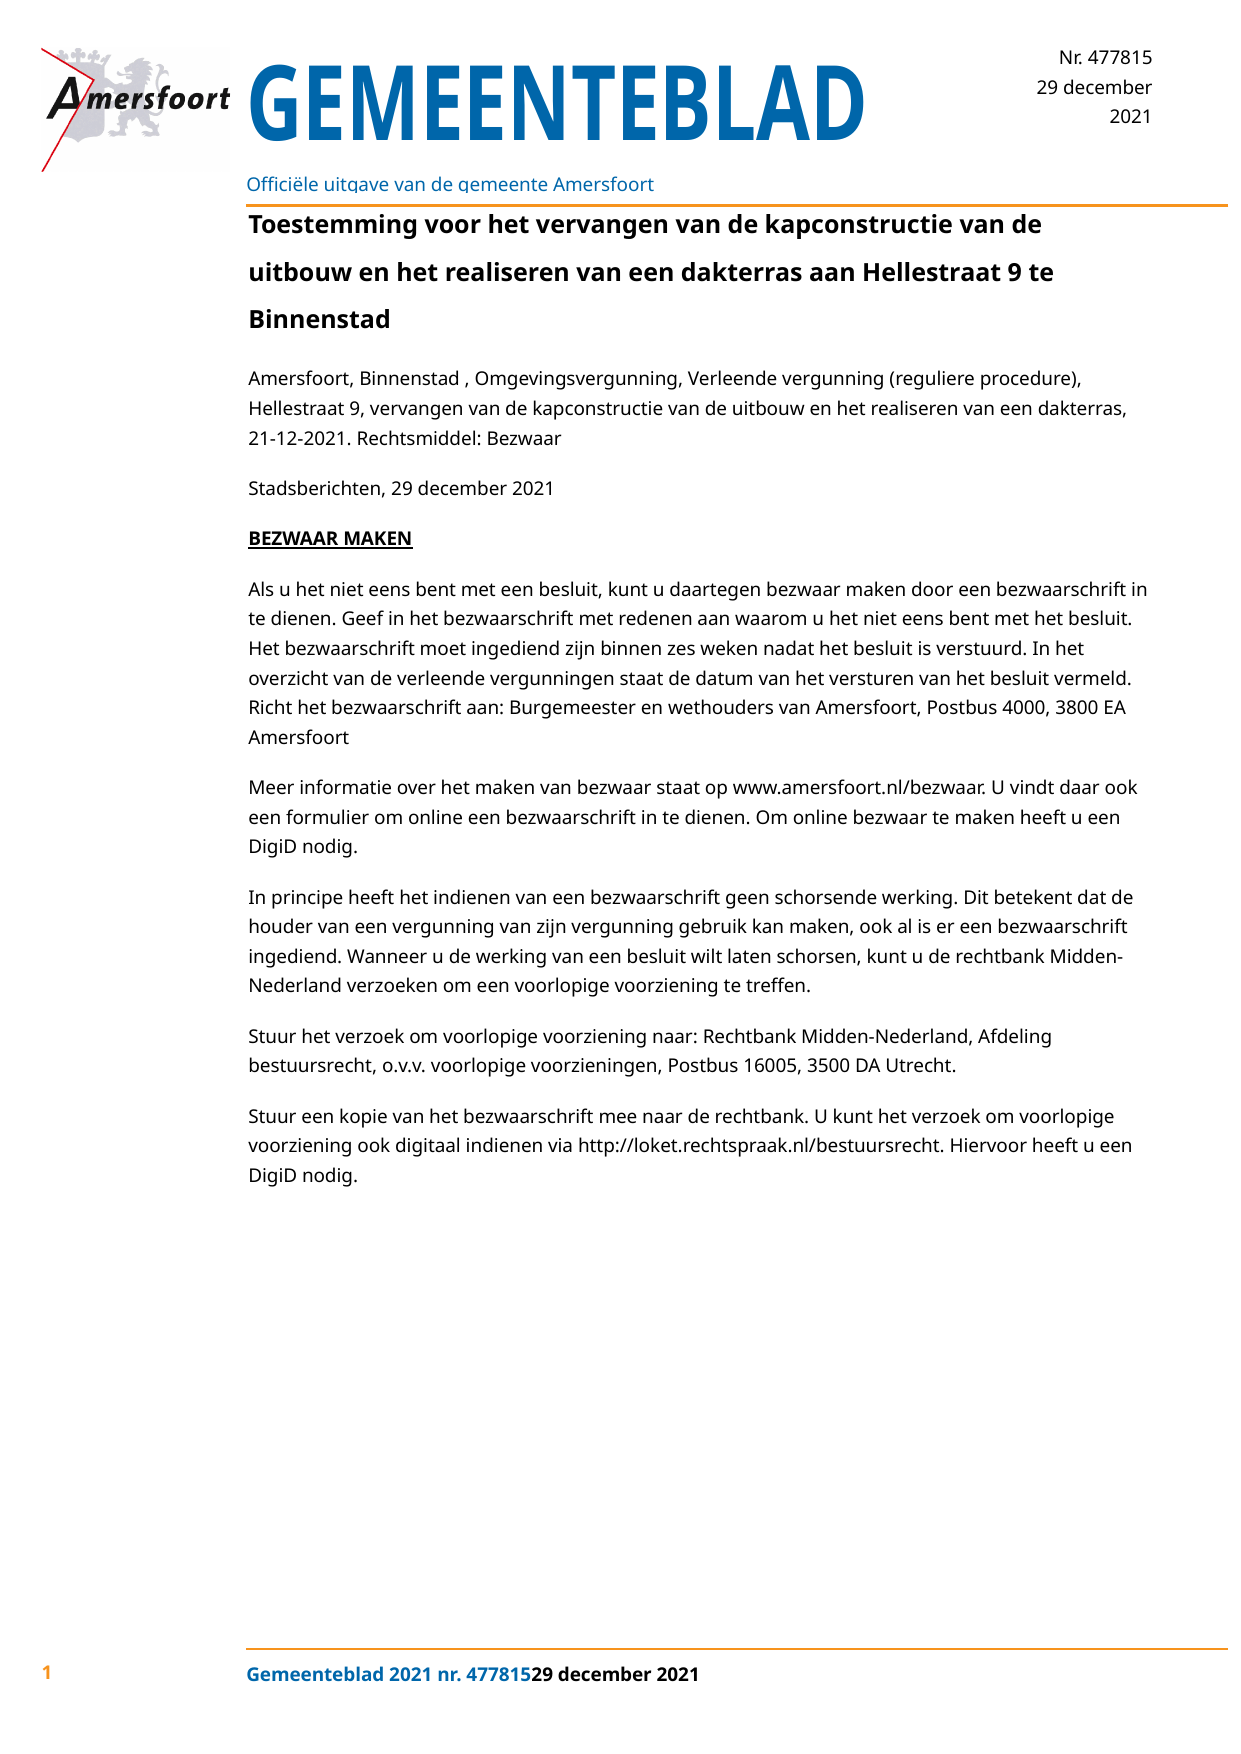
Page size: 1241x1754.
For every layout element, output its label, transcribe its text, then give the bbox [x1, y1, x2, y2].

text BEZWAAR MAKEN [248, 526, 1152, 551]
text Stadsberichten, 29 december 2021 [248, 475, 1152, 501]
text Toestemming voor het vervangen van de kapconstructie van de uitbouw en het realiseren van een dakterras aan Hellestraat 9 te Binnenstad [248, 207, 1152, 336]
text Amersfoort, Binnenstad , Omgevingsvergunning, Verleende vergunning (reguliere procedure), Hellestraat 9, vervangen van de kapconstructie van de uitbouw en het realiseren van een dakterras, 21-12-2021. Rechtsmiddel: Bezwaar [248, 366, 1152, 450]
text Stuur een kopie van het bezwaarschrift mee naar de rechtbank. U kunt het verzoek om voorlopige voorziening ook digitaal indienen via http://loket.rechtspraak.nl/bestuursrecht. Hiervoor heeft u een DigiD nodig. [248, 1103, 1152, 1188]
text Meer informatie over het maken van bezwaar staat op www.amersfoort.nl/bezwaar. U vindt daar ook een formulier om online een bezwaarschrift in te dienen. Om online bezwaar te maken heeft u een DigiD nodig. [248, 774, 1152, 859]
text Als u het niet eens bent met een besluit, kunt u daartegen bezwaar maken door een bezwaarschrift in te dienen. Geef in het bezwaarschrift met redenen aan waarom u het niet eens bent met het besluit. Het bezwaarschrift moet ingediend zijn binnen zes weken nadat het besluit is verstuurd. In het overzicht van de verleende vergunningen staat de datum van het versturen van het besluit vermeld. Richt het bezwaarschrift aan: Burgemeester en wethouders van Amersfoort, Postbus 4000, 3800 EA Amersfoort [248, 576, 1152, 749]
text Stuur het verzoek om voorlopige voorziening naar: Rechtbank Midden-Nederland, Afdeling bestuursrecht, o.v.v. voorlopige voorzieningen, Postbus 16005, 3500 DA Utrecht. [248, 1023, 1152, 1078]
picture [41, 47, 231, 172]
text In principe heeft het indienen van een bezwaarschrift geen schorsende werking. Dit betekent dat de houder van een vergunning van zijn vergunning gebruik kan maken, ook al is er een bezwaarschrift ingediend. Wanneer u de werking van een besluit wilt laten schorsen, kunt u de rechtbank Midden-Nederland verzoeken om een voorlopige voorziening te treffen. [248, 884, 1152, 998]
